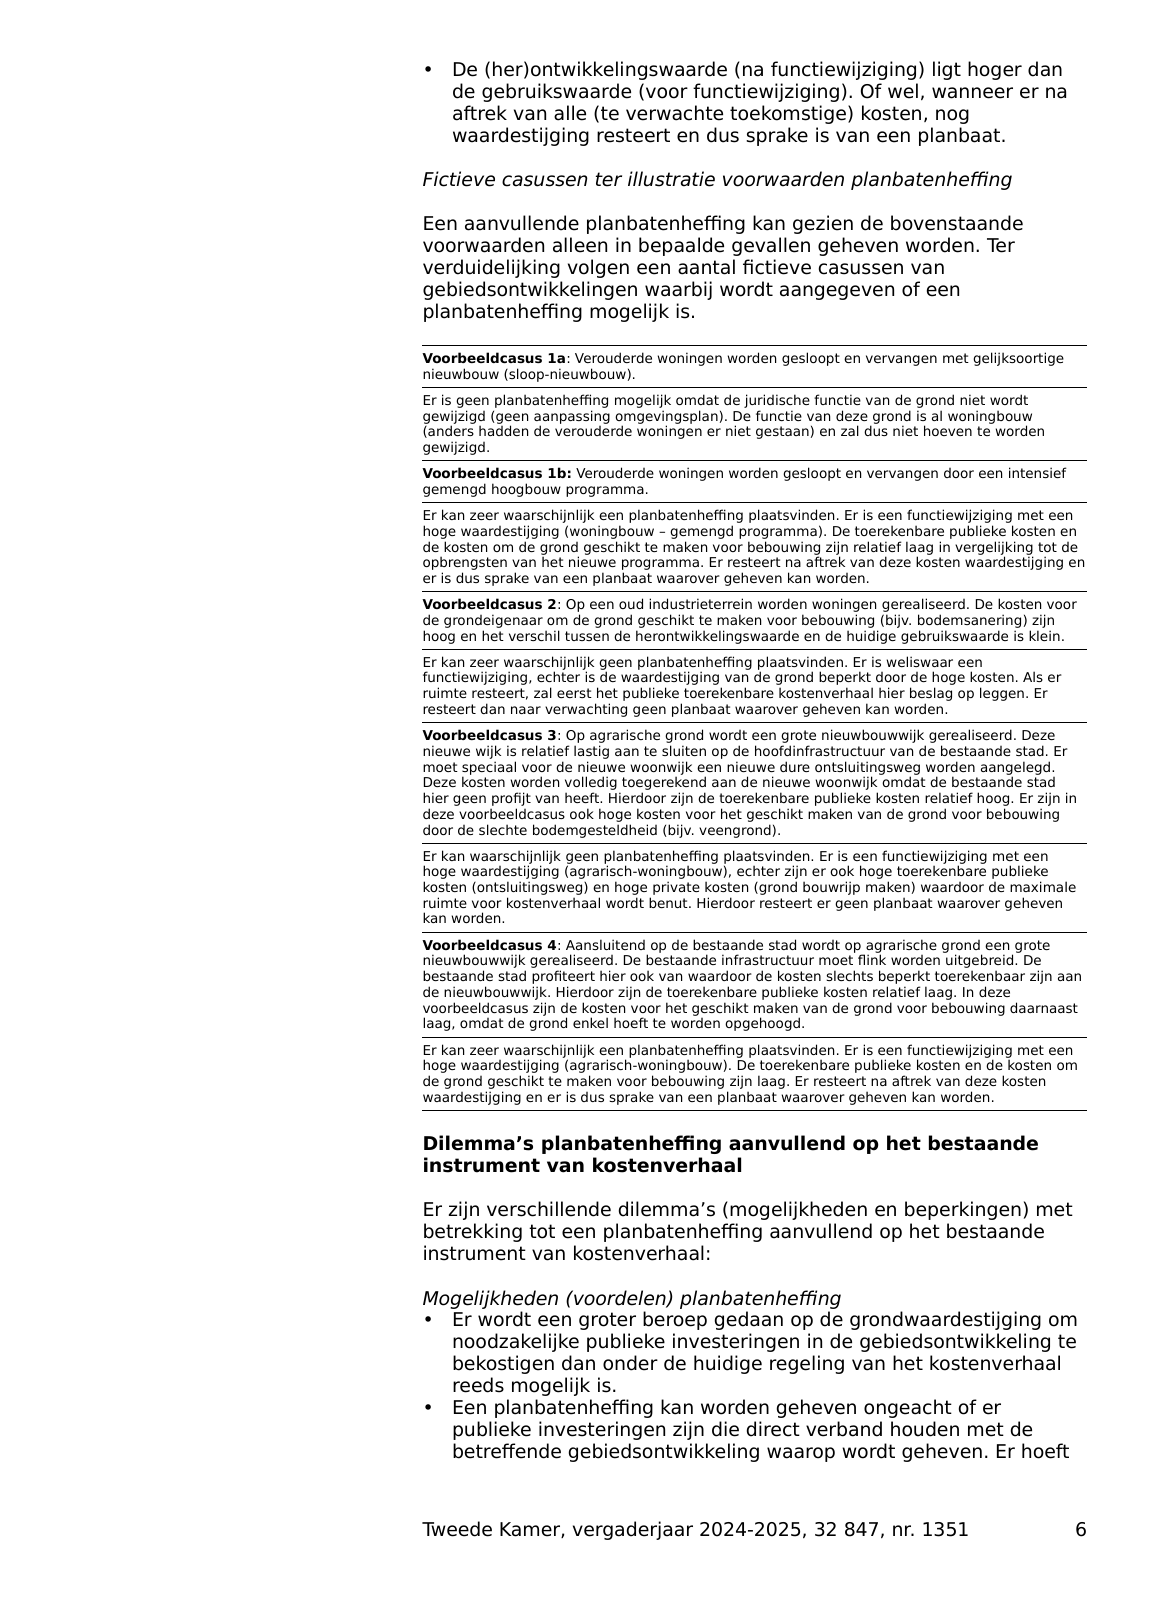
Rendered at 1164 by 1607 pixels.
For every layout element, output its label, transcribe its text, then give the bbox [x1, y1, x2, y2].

table_cell Voorbeeldcasus 4: Aansluitend op de bestaande stad wordt op agrarische grond een grote nieuwbouwwijk gerealiseerd. De bestaande infrastructuur moet flink worden uitgebreid. De bestaande stad profiteert hier ook van waardoor de kosten slechts beperkt toerekenbaar zijn aan de nieuwbouwwijk. Hierdoor zijn de toerekenbare publieke kosten relatief laag. In deze voorbeeldcasus zijn de kosten voor het geschikt maken van de grond voor bebouwing daarnaast laag, omdat de grond enkel hoeft te worden opgehoogd. [422, 933, 1087, 1037]
table_cell Voorbeeldcasus 1b: Verouderde woningen worden gesloopt en vervangen door een intensief gemengd hoogbouw programma. [422, 461, 1087, 502]
subtitle Mogelijkheden (voordelen) planbatenheffing [422, 1287, 1087, 1309]
table_cell Er is geen planbatenheffing mogelijk omdat de juridische functie van de grond niet wordt gewijzigd (geen aanpassing omgevingsplan). De functie van deze grond is al woningbouw (anders hadden de verouderde woningen er niet gestaan) en zal dus niet hoeven te worden gewijzigd. [422, 388, 1087, 460]
text • De (her)ontwikkelingswaarde (na functiewijziging) ligt hoger dan de gebruikswaarde (voor functiewijziging). Of wel, wanneer er na aftrek van alle (te verwachte toekomstige) kosten, nog waardestijging resteert en dus sprake is van een planbaat. [422, 59, 1087, 147]
table_cell Er kan zeer waarschijnlijk een planbatenheffing plaatsvinden. Er is een functiewijziging met een hoge waardestijging (woningbouw – gemengd programma). De toerekenbare publieke kosten en de kosten om de grond geschikt te maken voor bebouwing zijn relatief laag in vergelijking tot de opbrengsten van het nieuwe programma. Er resteert na aftrek van deze kosten waardestijging en er is dus sprake van een planbaat waarover geheven kan worden. [422, 503, 1087, 591]
text Er zijn verschillende dilemma’s (mogelijkheden en beperkingen) met betrekking tot een planbatenheffing aanvullend op het bestaande instrument van kostenverhaal: [422, 1199, 1087, 1265]
text • Een planbatenheffing kan worden geheven ongeacht of er publieke investeringen zijn die direct verband houden met de betreffende gebiedsontwikkeling waarop wordt geheven. Er hoeft [422, 1397, 1087, 1463]
text • Er wordt een groter beroep gedaan op de grondwaardestijging om noodzakelijke publieke investeringen in de gebiedsontwikkeling te bekostigen dan onder de huidige regeling van het kostenverhaal reeds mogelijk is. [422, 1309, 1087, 1397]
table_cell Er kan zeer waarschijnlijk een planbatenheffing plaatsvinden. Er is een functiewijziging met een hoge waardestijging (agrarisch-woningbouw). De toerekenbare publieke kosten en de kosten om de grond geschikt te maken voor bebouwing zijn laag. Er resteert na aftrek van deze kosten waardestijging en er is dus sprake van een planbaat waarover geheven kan worden. [422, 1038, 1087, 1110]
table_cell Er kan zeer waarschijnlijk geen planbatenheffing plaatsvinden. Er is weliswaar een functiewijziging, echter is de waardestijging van de grond beperkt door de hoge kosten. Als er ruimte resteert, zal eerst het publieke toerekenbare kostenverhaal hier beslag op leggen. Er resteert dan naar verwachting geen planbaat waarover geheven kan worden. [422, 650, 1087, 722]
table_cell Er kan waarschijnlijk geen planbatenheffing plaatsvinden. Er is een functiewijziging met een hoge waardestijging (agrarisch-woningbouw), echter zijn er ook hoge toerekenbare publieke kosten (ontsluitingsweg) en hoge private kosten (grond bouwrijp maken) waardoor de maximale ruimte voor kostenverhaal wordt benut. Hierdoor resteert er geen planbaat waarover geheven kan worden. [422, 844, 1087, 932]
subtitle Dilemma’s planbatenheffing aanvullend op het bestaande instrument van kostenverhaal [422, 1133, 1087, 1177]
table_cell Voorbeeldcasus 3: Op agrarische grond wordt een grote nieuwbouwwijk gerealiseerd. Deze nieuwe wijk is relatief lastig aan te sluiten op de hoofdinfrastructuur van de bestaande stad. Er moet speciaal voor de nieuwe woonwijk een nieuwe dure ontsluitingsweg worden aangelegd. Deze kosten worden volledig toegerekend aan de nieuwe woonwijk omdat de bestaande stad hier geen profijt van heeft. Hierdoor zijn de toerekenbare publieke kosten relatief hoog. Er zijn in deze voorbeeldcasus ook hoge kosten voor het geschikt maken van de grond voor bebouwing door de slechte bodemgesteldheid (bijv. veengrond). [422, 723, 1087, 843]
subtitle Fictieve casussen ter illustratie voorwaarden planbatenheffing [422, 169, 1087, 191]
table_header Voorbeeldcasus 1a: Verouderde woningen worden gesloopt en vervangen met gelijksoortige nieuwbouw (sloop-nieuwbouw). [422, 346, 1087, 387]
text Een aanvullende planbatenheffing kan gezien de bovenstaande voorwaarden alleen in bepaalde gevallen geheven worden. Ter verduidelijking volgen een aantal fictieve casussen van gebiedsontwikkelingen waarbij wordt aangegeven of een planbatenheffing mogelijk is. [422, 213, 1087, 323]
table_cell Voorbeeldcasus 2: Op een oud industrieterrein worden woningen gerealiseerd. De kosten voor de grondeigenaar om de grond geschikt te maken voor bebouwing (bijv. bodemsanering) zijn hoog en het verschil tussen de herontwikkelingswaarde en de huidige gebruikswaarde is klein. [422, 592, 1087, 649]
